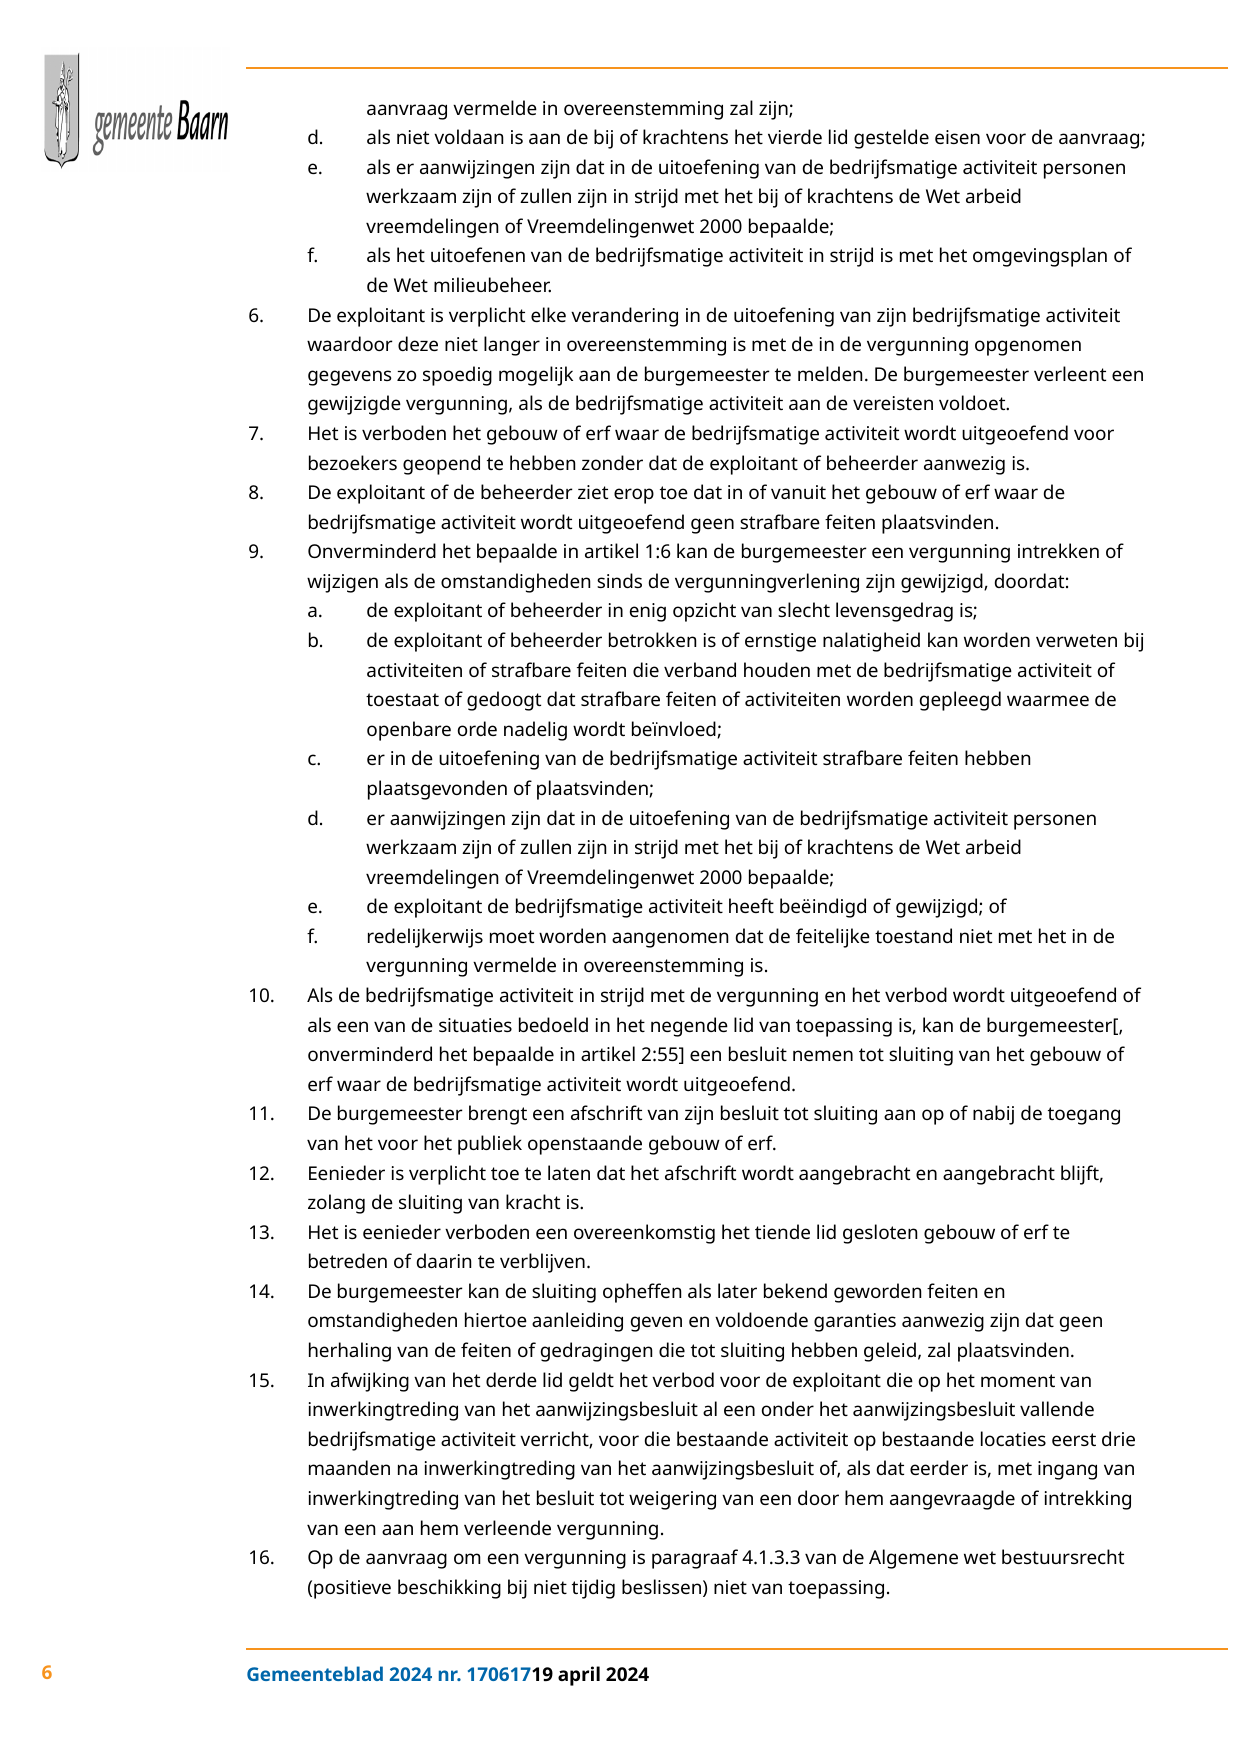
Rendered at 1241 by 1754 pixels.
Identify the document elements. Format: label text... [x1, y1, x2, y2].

list Eenieder is verplicht toe te laten dat het afschrift wordt aangebracht en aangebracht blijft, zolang de sluiting van kracht is. [248, 1160, 1152, 1215]
list Het is verboden het gebouw of erf waar de bedrijfsmatige activiteit wordt uitgeoefend voor bezoekers geopend te hebben zonder dat de exploitant of beheerder aanwezig is. [248, 420, 1152, 476]
list De exploitant of de beheerder ziet erop toe dat in of vanuit het gebouw of erf waar de bedrijfsmatige activiteit wordt uitgeoefend geen strafbare feiten plaatsvinden. [248, 479, 1152, 535]
list De exploitant is verplicht elke verandering in de uitoefening van zijn bedrijfsmatige activiteit waardoor deze niet langer in overeenstemming is met de in de vergunning opgenomen gegevens zo spoedig mogelijk aan de burgemeester te melden. De burgemeester verleent een gewijzigde vergunning, als de bedrijfsmatige activiteit aan de vereisten voldoet. [248, 302, 1152, 416]
list De burgemeester brengt een afschrift van zijn besluit tot sluiting aan op of nabij de toegang van het voor het publiek openstaande gebouw of erf. [248, 1101, 1152, 1156]
list aanvraag vermelde in overeenstemming zal zijn; [307, 95, 1152, 121]
list redelijkerwijs moet worden aangenomen dat de feitelijke toestand niet met het in de vergunning vermelde in overeenstemming is. [307, 923, 1152, 978]
list de exploitant of beheerder in enig opzicht van slecht levensgedrag is; [307, 598, 1152, 623]
list de exploitant de bedrijfsmatige activiteit heeft beëindigd of gewijzigd; of [307, 893, 1152, 919]
list er in de uitoefening van de bedrijfsmatige activiteit strafbare feiten hebben plaatsgevonden of plaatsvinden; [307, 746, 1152, 801]
list In afwijking van het derde lid geldt het verbod voor de exploitant die op het moment van inwerkingtreding van het aanwijzingsbesluit al een onder het aanwijzingsbesluit vallende bedrijfsmatige activiteit verricht, voor die bestaande activiteit op bestaande locaties eerst drie maanden na inwerkingtreding van het aanwijzingsbesluit of, als dat eerder is, met ingang van inwerkingtreding van het besluit tot weigering van een door hem aangevraagde of intrekking van een aan hem verleende vergunning. [248, 1367, 1152, 1541]
list als het uitoefenen van de bedrijfsmatige activiteit in strijd is met het omgevingsplan of de Wet milieubeheer. [307, 243, 1152, 298]
list er aanwijzingen zijn dat in de uitoefening van de bedrijfsmatige activiteit personen werkzaam zijn of zullen zijn in strijd met het bij of krachtens de Wet arbeid vreemdelingen of Vreemdelingenwet 2000 bepaalde; [307, 805, 1152, 890]
list De burgemeester kan de sluiting opheffen als later bekend geworden feiten en omstandigheden hiertoe aanleiding geven en voldoende garanties aanwezig zijn dat geen herhaling van de feiten of gedragingen die tot sluiting hebben geleid, zal plaatsvinden. [248, 1278, 1152, 1363]
list Het is eenieder verboden een overeenkomstig het tiende lid gesloten gebouw of erf te betreden of daarin te verblijven. [248, 1219, 1152, 1274]
list Als de bedrijfsmatige activiteit in strijd met de vergunning en het verbod wordt uitgeoefend of als een van de situaties bedoeld in het negende lid van toepassing is, kan de burgemeester[, onverminderd het bepaalde in artikel 2:55] een besluit nemen tot sluiting van het gebouw of erf waar de bedrijfsmatige activiteit wordt uitgeoefend. [248, 982, 1152, 1097]
list de exploitant of beheerder betrokken is of ernstige nalatigheid kan worden verweten bij activiteiten of strafbare feiten die verband houden met de bedrijfsmatige activiteit of toestaat of gedoogt dat strafbare feiten of activiteiten worden gepleegd waarmee de openbare orde nadelig wordt beïnvloed; [307, 627, 1152, 742]
list als niet voldaan is aan de bij of krachtens het vierde lid gestelde eisen voor de aanvraag; [307, 124, 1152, 150]
list Op de aanvraag om een vergunning is paragraaf 4.1.3.3 van de Algemene wet bestuursrecht (positieve beschikking bij niet tijdig beslissen) niet van toepassing. [248, 1544, 1152, 1600]
picture [41, 47, 231, 172]
list als er aanwijzingen zijn dat in de uitoefening van de bedrijfsmatige activiteit personen werkzaam zijn of zullen zijn in strijd met het bij of krachtens de Wet arbeid vreemdelingen of Vreemdelingenwet 2000 bepaalde; [307, 154, 1152, 239]
list Onverminderd het bepaalde in artikel 1:6 kan de burgemeester een vergunning intrekken of wijzigen als de omstandigheden sinds de vergunningverlening zijn gewijzigd, doordat: [248, 538, 1152, 594]
